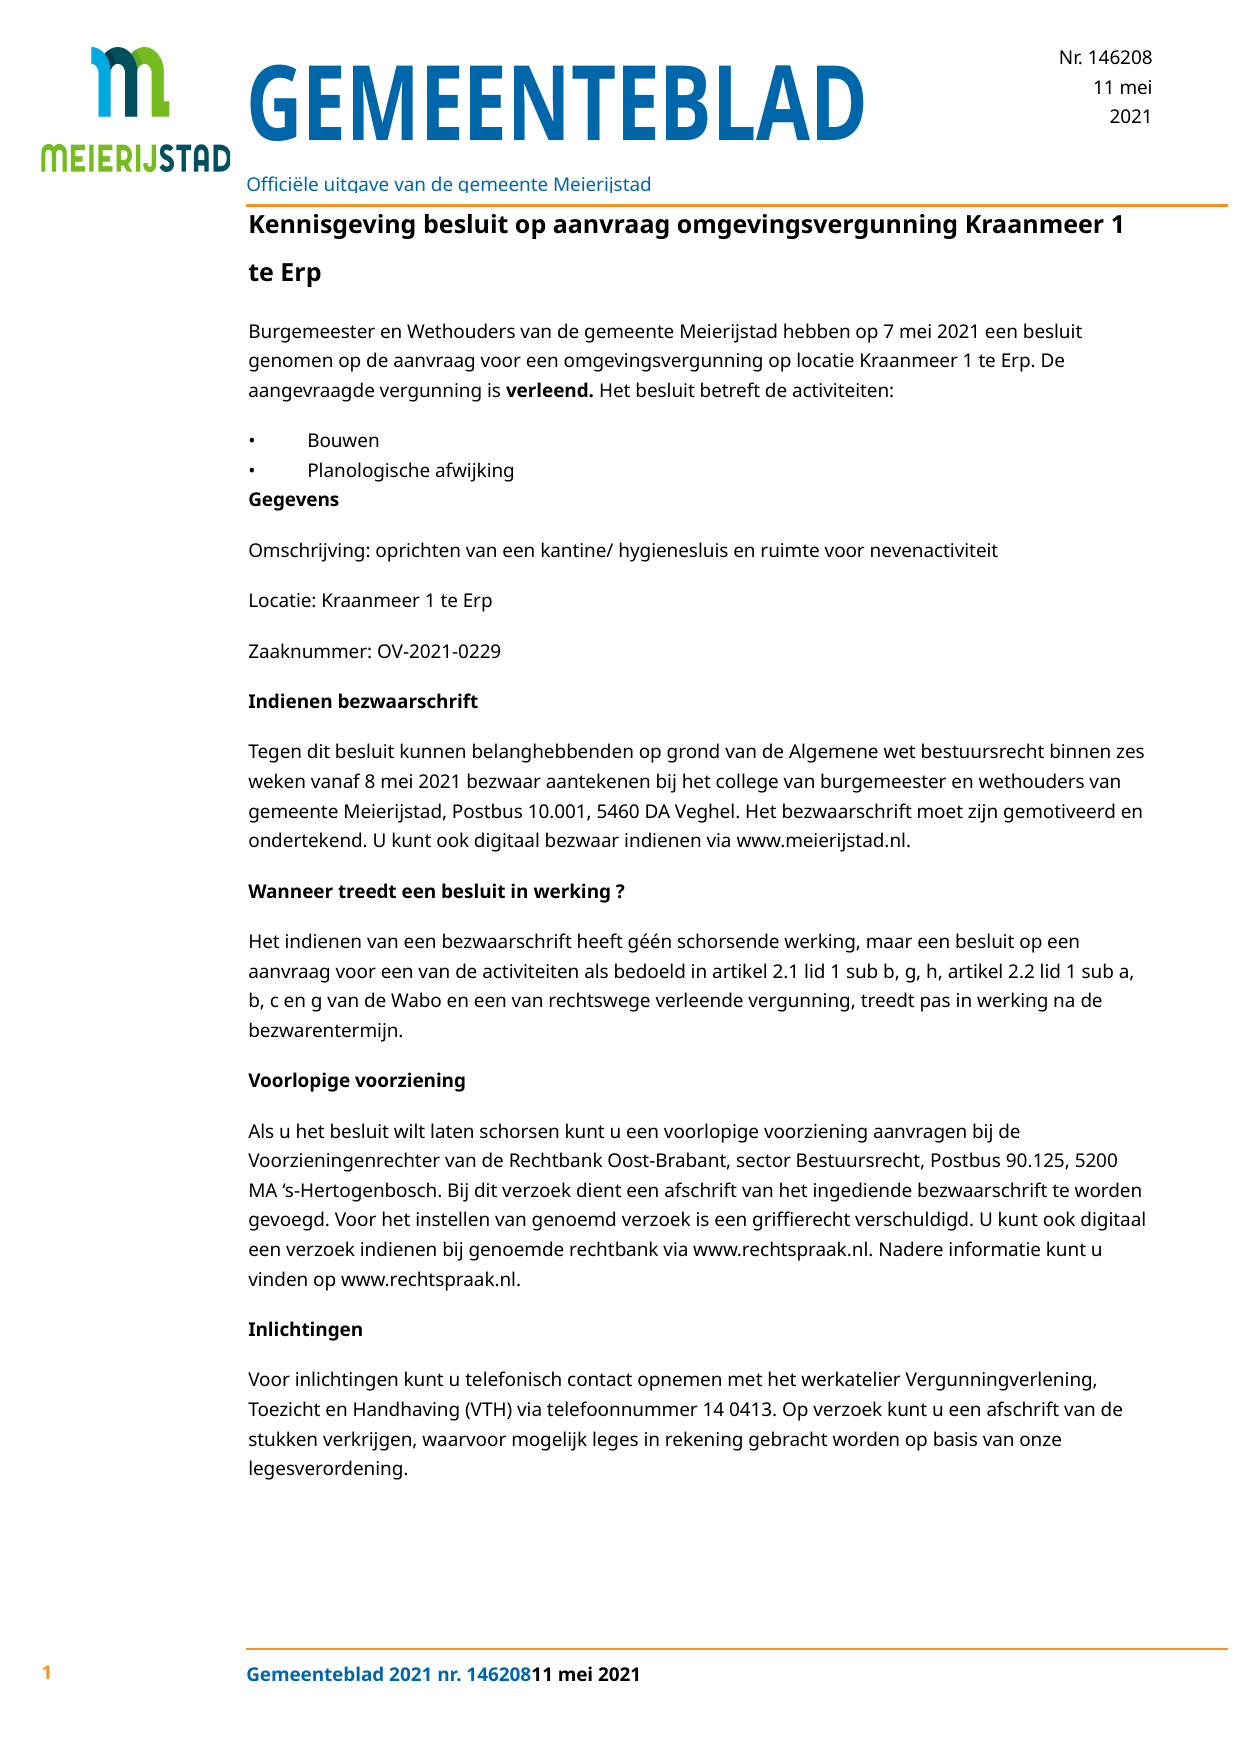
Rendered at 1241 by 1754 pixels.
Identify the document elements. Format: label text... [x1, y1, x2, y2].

text Wanneer treedt een besluit in werking ? [248, 878, 1152, 904]
text Omschrijving: oprichten van een kantine/ hygienesluis en ruimte voor nevenactiviteit [248, 537, 1152, 563]
text Gegevens [248, 487, 1152, 512]
text Voorlopige voorziening [248, 1067, 1152, 1093]
text Burgemeester en Wethouders van de gemeente Meierijstad hebben op 7 mei 2021 een besluit genomen op de aanvraag voor een omgevingsvergunning op locatie Kraanmeer 1 te Erp. De aangevraagde vergunning is verleend. Het besluit betreft de activiteiten: [248, 318, 1152, 403]
text Locatie: Kraanmeer 1 te Erp [248, 587, 1152, 613]
text Het indienen van een bezwaarschrift heeft géén schorsende werking, maar een besluit op een aanvraag voor een van de activiteiten als bedoeld in artikel 2.1 lid 1 sub b, g, h, artikel 2.2 lid 1 sub a, b, c en g van de Wabo en een van rechtswege verleende vergunning, treedt pas in werking na de bezwarentermijn. [248, 928, 1152, 1043]
text Voor inlichtingen kunt u telefonisch contact opnemen met het werkatelier Vergunningverlening, Toezicht en Handhaving (VTH) via telefoonnummer 14 0413. Op verzoek kunt u een afschrift van de stukken verkrijgen, waarvoor mogelijk leges in rekening gebracht worden op basis van onze legesverordening. [248, 1367, 1152, 1481]
text Zaaknummer: OV-2021-0229 [248, 638, 1152, 664]
picture [41, 47, 231, 172]
text Als u het besluit wilt laten schorsen kunt u een voorlopige voorziening aanvragen bij de Voorzieningenrechter van de Rechtbank Oost-Brabant, sector Bestuursrecht, Postbus 90.125, 5200 MA ‘s-Hertogenbosch. Bij dit verzoek dient een afschrift van het ingediende bezwaarschrift te worden gevoegd. Voor het instellen van genoemd verzoek is een griffierecht verschuldigd. U kunt ook digitaal een verzoek indienen bij genoemde rechtbank via www.rechtspraak.nl. Nadere informatie kunt u vinden op www.rechtspraak.nl. [248, 1118, 1152, 1292]
text Inlichtingen [248, 1316, 1152, 1342]
text Indienen bezwaarschrift [248, 688, 1152, 714]
text Tegen dit besluit kunnen belanghebbenden op grond van de Algemene wet bestuursrecht binnen zes weken vanaf 8 mei 2021 bezwaar aantekenen bij het college van burgemeester en wethouders van gemeente Meierijstad, Postbus 10.001, 5460 DA Veghel. Het bezwaarschrift moet zijn gemotiveerd en ondertekend. U kunt ook digitaal bezwaar indienen via www.meierijstad.nl. [248, 739, 1152, 853]
list Bouwen [248, 427, 1152, 453]
list Planologische afwijking [248, 457, 1152, 483]
text Kennisgeving besluit op aanvraag omgevingsvergunning Kraanmeer 1 te Erp [248, 207, 1152, 288]
